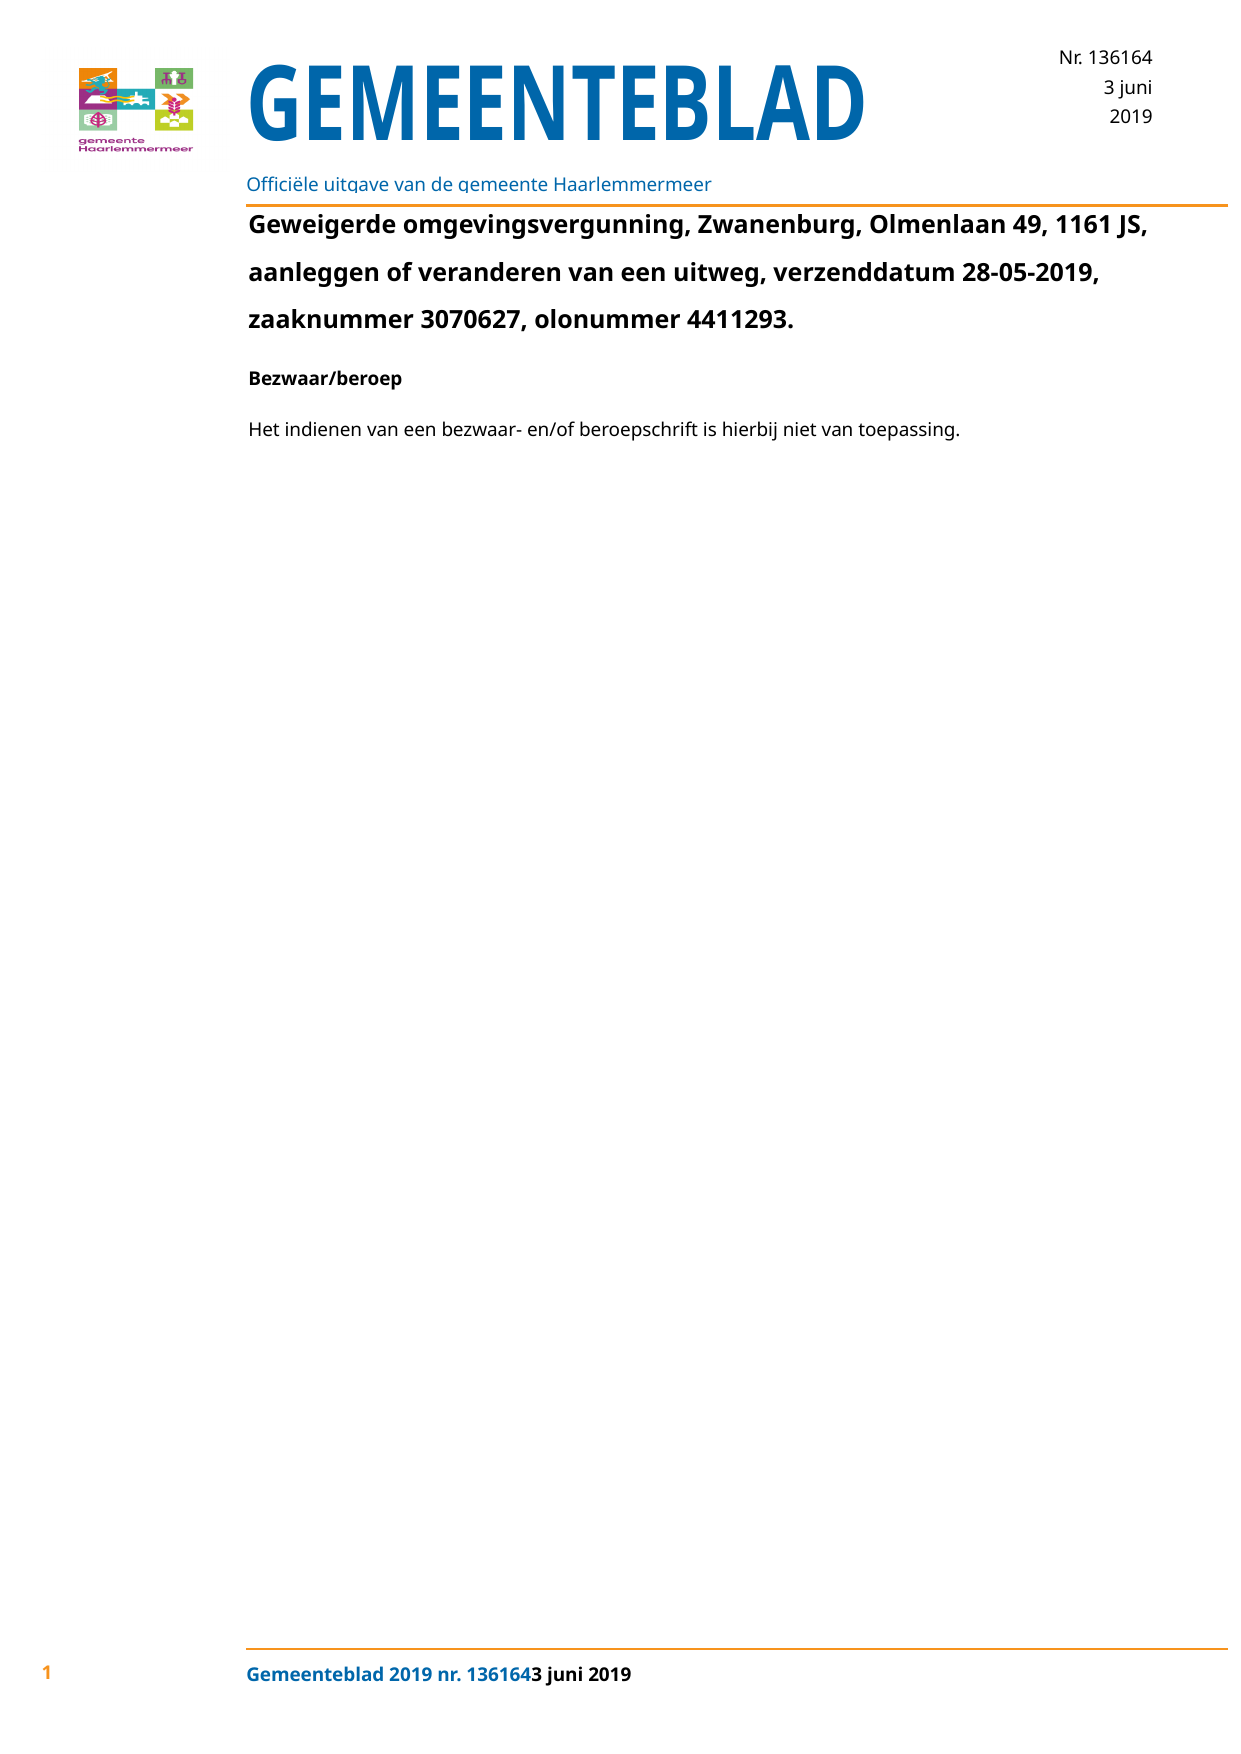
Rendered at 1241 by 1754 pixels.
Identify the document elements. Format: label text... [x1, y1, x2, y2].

picture [41, 47, 231, 172]
text Geweigerde omgevingsvergunning, Zwanenburg, Olmenlaan 49, 1161 JS, aanleggen of veranderen van een uitweg, verzenddatum 28-05-2019, zaaknummer 3070627, olonummer 4411293. [248, 207, 1152, 336]
text Bezwaar/beroep [248, 366, 1152, 391]
text Het indienen van een bezwaar- en/of beroepschrift is hierbij niet van toepassing. [248, 416, 1152, 442]
